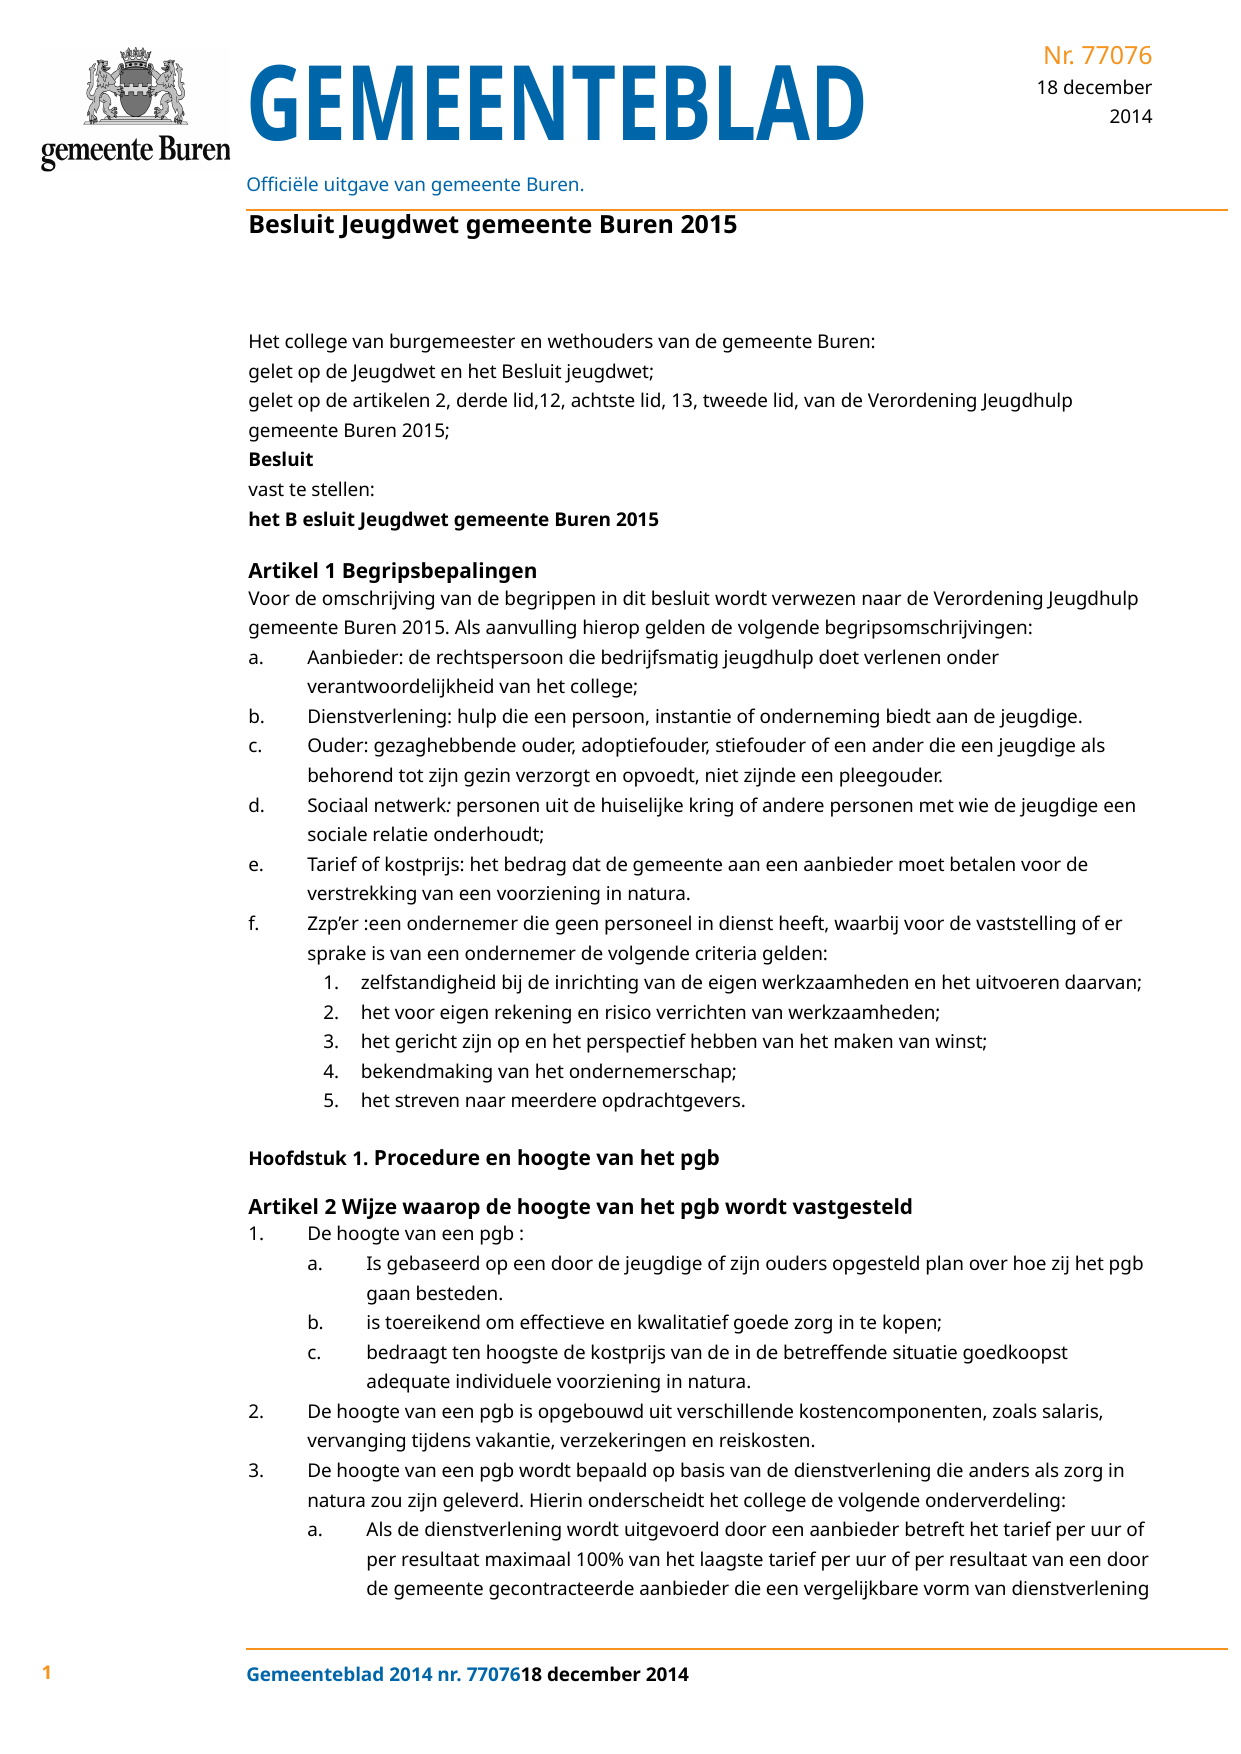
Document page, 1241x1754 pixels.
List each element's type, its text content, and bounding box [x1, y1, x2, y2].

list De hoogte van een pgb is opgebouwd uit verschillende kostencomponenten, zoals salaris, vervanging tijdens vakantie, verzekeringen en reiskosten. [248, 1398, 1152, 1453]
text Besluit Jeugdwet gemeente Buren 2015 [248, 211, 1152, 241]
text Voor de omschrijving van de begrippen in dit besluit wordt verwezen naar de Verordening Jeugdhulp gemeente Buren 2015. Als aanvulling hierop gelden de volgende begripsomschrijvingen: [248, 585, 1152, 640]
text het B esluit Jeugdwet gemeente Buren 2015 [248, 506, 1152, 532]
list bekendmaking van het ondernemerschap; [323, 1058, 1152, 1084]
list het streven naar meerdere opdrachtgevers. [323, 1088, 1152, 1113]
text gelet op de Jeugdwet en het Besluit jeugdwet; [248, 358, 1152, 384]
text Artikel 2 Wijze waarop de hoogte van het pgb wordt vastgesteld [248, 1192, 1152, 1221]
list Als de dienstverlening wordt uitgevoerd door een aanbieder betreft het tarief per uur of per resultaat maximaal 100% van het laagste tarief per uur of per resultaat van een door de gemeente gecontracteerde aanbieder die een vergelijkbare vorm van dienstverlening [307, 1516, 1152, 1601]
list Is gebaseerd op een door de jeugdige of zijn ouders opgesteld plan over hoe zij het pgb gaan besteden. [307, 1250, 1152, 1306]
list zelfstandigheid bij de inrichting van de eigen werkzaamheden en het uitvoeren daarvan; [323, 969, 1152, 995]
list Tarief of kostprijs: het bedrag dat de gemeente aan een aanbieder moet betalen voor de verstrekking van een voorziening in natura. [248, 851, 1152, 906]
list Zzp’er :een ondernemer die geen personeel in dienst heeft, waarbij voor de vaststelling of er sprake is van een ondernemer de volgende criteria gelden: [248, 910, 1152, 965]
list het gericht zijn op en het perspectief hebben van het maken van winst; [323, 1028, 1152, 1054]
list De hoogte van een pgb wordt bepaald op basis van de dienstverlening die anders als zorg in natura zou zijn geleverd. Hierin onderscheidt het college de volgende onderverdeling: [248, 1457, 1152, 1513]
list is toereikend om effectieve en kwalitatief goede zorg in te kopen; [307, 1309, 1152, 1335]
list het voor eigen rekening en risico verrichten van werkzaamheden; [323, 999, 1152, 1024]
text Artikel 1 Begripsbepalingen [248, 556, 1152, 585]
list Sociaal netwerk: personen uit de huiselijke kring of andere personen met wie de jeugdige een sociale relatie onderhoudt; [248, 792, 1152, 847]
text gelet op de artikelen 2, derde lid,12, achtste lid, 13, tweede lid, van de Verordening Jeugdhulp gemeente Buren 2015; [248, 387, 1152, 443]
text Hoofdstuk 1. Procedure en hoogte van het pgb [248, 1143, 1152, 1171]
text vast te stellen: [248, 476, 1152, 502]
list Ouder: gezaghebbende ouder, adoptiefouder, stiefouder of een ander die een jeugdige als behorend tot zijn gezin verzorgt en opvoedt, niet zijnde een pleegouder. [248, 733, 1152, 788]
text Besluit [248, 447, 1152, 472]
picture [41, 47, 231, 172]
list Dienstverlening: hulp die een persoon, instantie of onderneming biedt aan de jeugdige. [248, 703, 1152, 729]
list Aanbieder: de rechtspersoon die bedrijfsmatig jeugdhulp doet verlenen onder verantwoordelijkheid van het college; [248, 644, 1152, 699]
list bedraagt ten hoogste de kostprijs van de in de betreffende situatie goedkoopst adequate individuele voorziening in natura. [307, 1339, 1152, 1394]
text Het college van burgemeester en wethouders van de gemeente Buren: [248, 328, 1152, 354]
list De hoogte van een pgb : [248, 1221, 1152, 1246]
